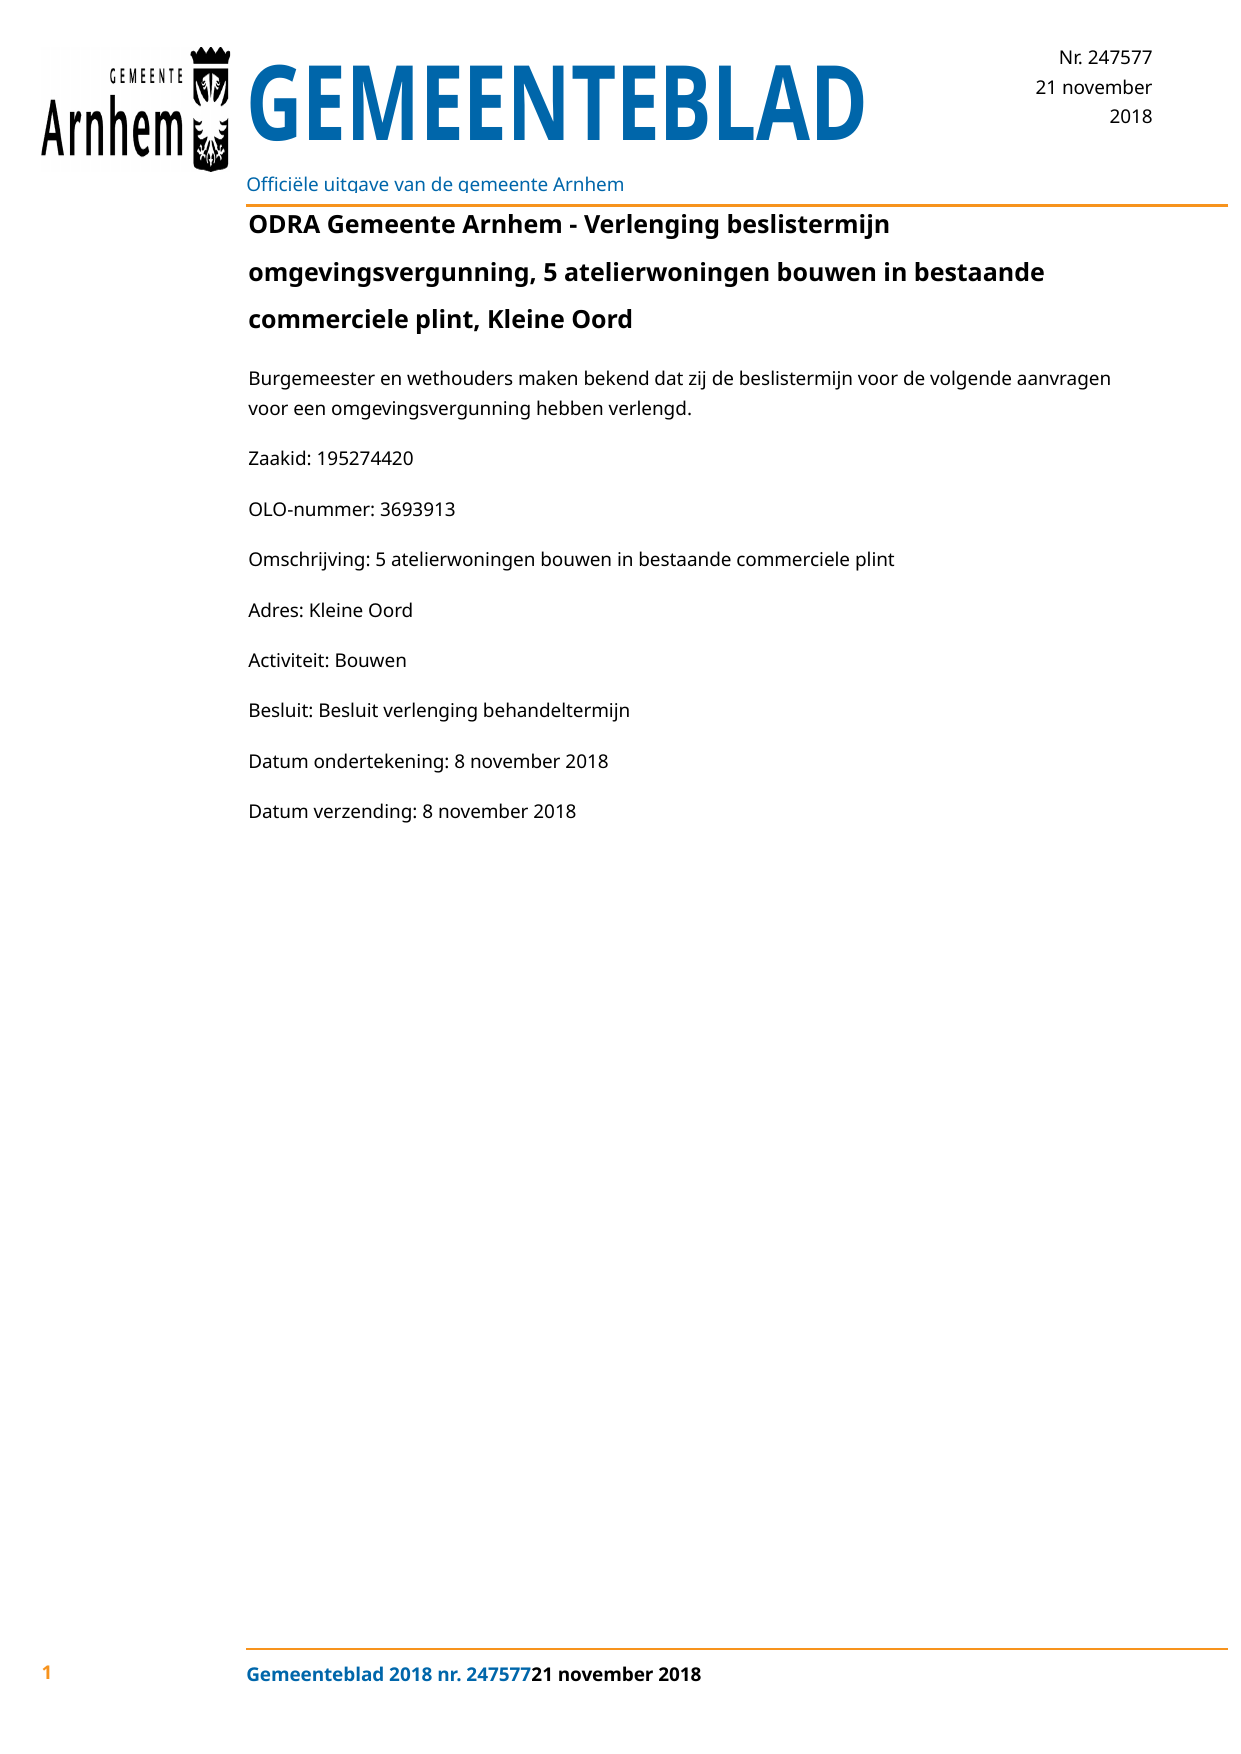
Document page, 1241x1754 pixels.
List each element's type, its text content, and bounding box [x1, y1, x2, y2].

text OLO-nummer: 3693913 [248, 496, 1152, 522]
text Zaakid: 195274420 [248, 446, 1152, 471]
text Burgemeester en wethouders maken bekend dat zij de beslistermijn voor de volgende aanvragen voor een omgevingsvergunning hebben verlengd. [248, 366, 1152, 421]
text ODRA Gemeente Arnhem - Verlenging beslistermijn omgevingsvergunning, 5 atelierwoningen bouwen in bestaande commerciele plint, Kleine Oord [248, 207, 1152, 336]
text Activiteit: Bouwen [248, 647, 1152, 673]
text Omschrijving: 5 atelierwoningen bouwen in bestaande commerciele plint [248, 546, 1152, 572]
text Datum ondertekening: 8 november 2018 [248, 748, 1152, 774]
text Besluit: Besluit verlenging behandeltermijn [248, 698, 1152, 723]
text Adres: Kleine Oord [248, 597, 1152, 622]
text Datum verzending: 8 november 2018 [248, 798, 1152, 824]
picture [41, 47, 231, 172]
